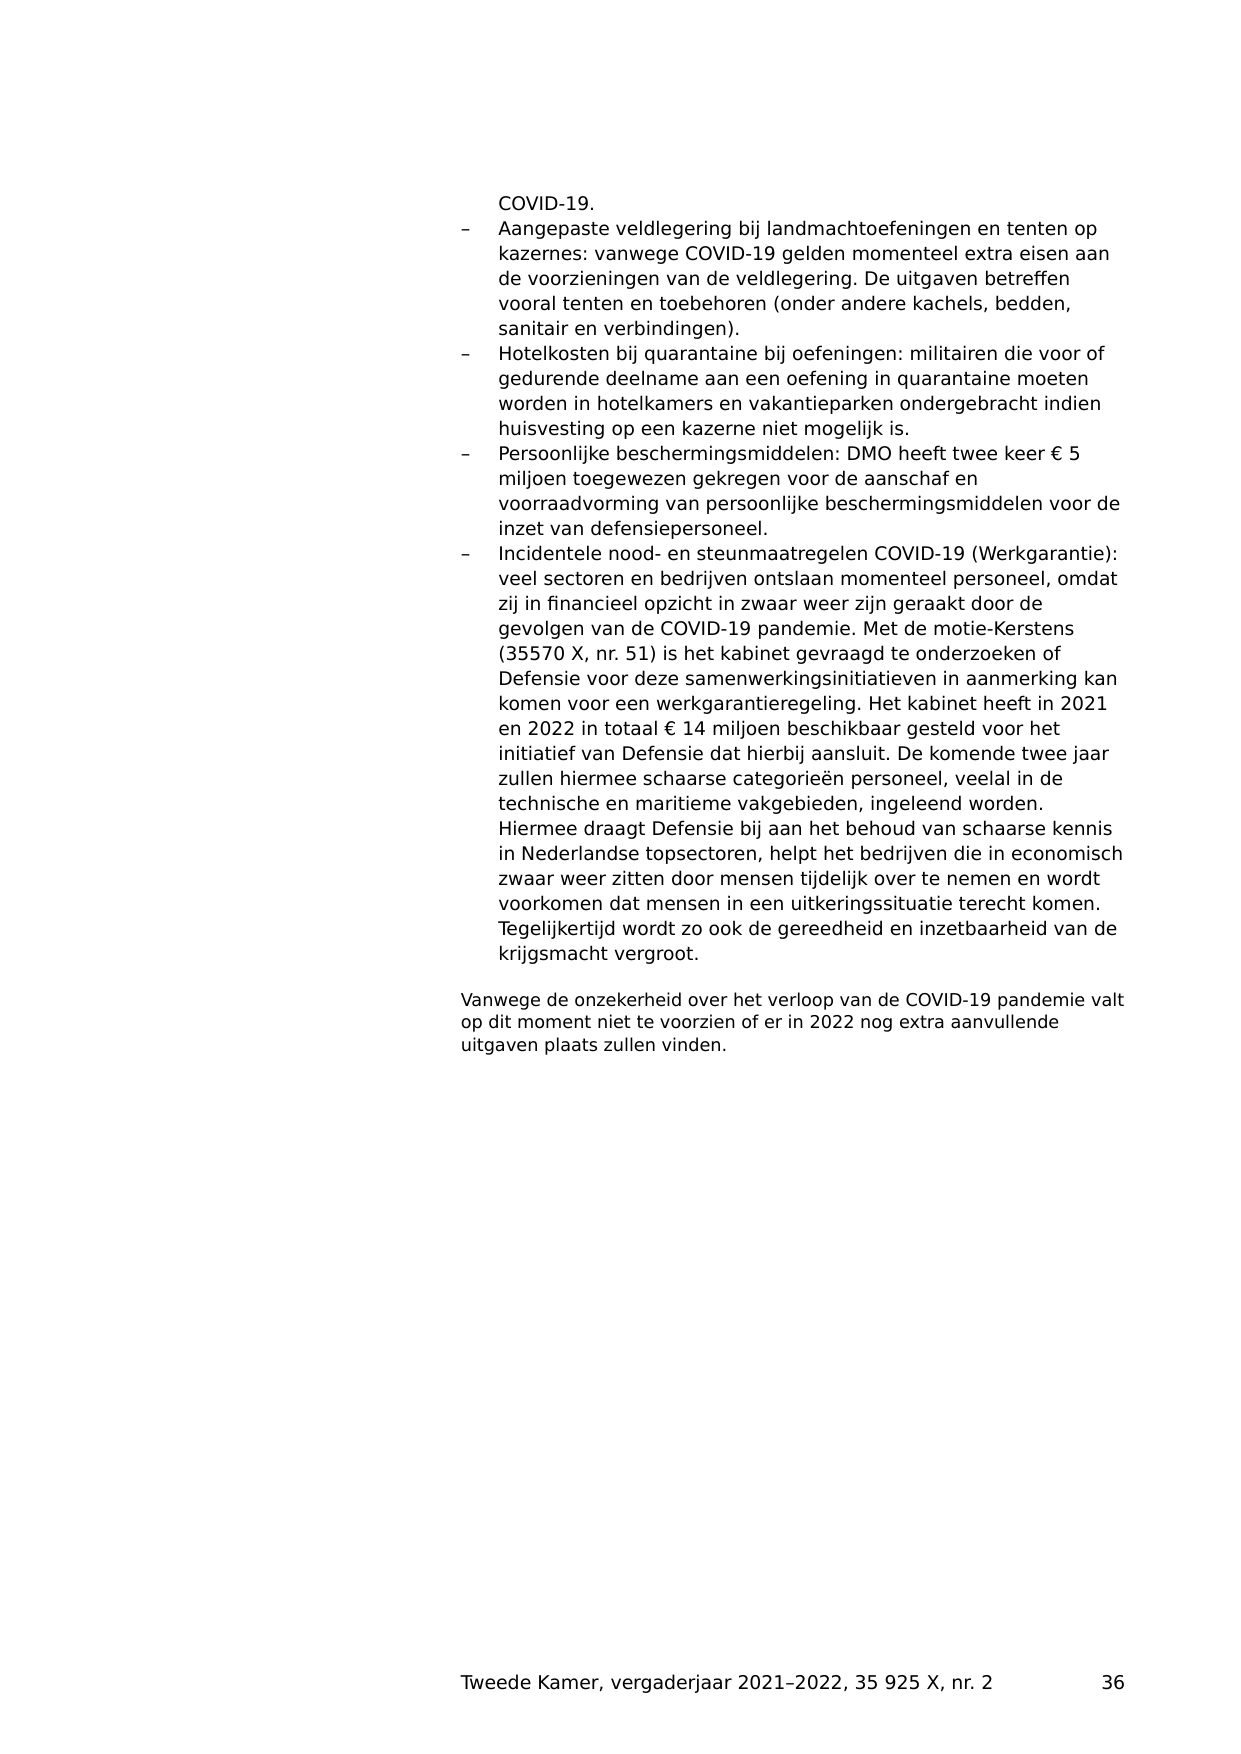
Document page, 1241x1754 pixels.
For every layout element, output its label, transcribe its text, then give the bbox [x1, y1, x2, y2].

text Vanwege de onzekerheid over het verloop van de COVID-19 pandemie valt op dit moment niet te voorzien of er in 2022 nog extra aanvullende uitgaven plaats zullen vinden. [461, 988, 1125, 1056]
list Persoonlijke beschermingsmiddelen: DMO heeft twee keer € 5 miljoen toegewezen gekregen voor de aanschaf en voorraadvorming van persoonlijke beschermingsmiddelen voor de inzet van defensiepersoneel. [461, 441, 1125, 541]
list Incidentele nood- en steunmaatregelen COVID-19 (Werkgarantie): veel sectoren en bedrijven ontslaan momenteel personeel, omdat zij in financieel opzicht in zwaar weer zijn geraakt door de gevolgen van de COVID-19 pandemie. Met de motie-Kerstens (35570 X, nr. 51) is het kabinet gevraagd te onderzoeken of Defensie voor deze samenwerkingsinitiatieven in aanmerking kan komen voor een werkgarantieregeling. Het kabinet heeft in 2021 en 2022 in totaal € 14 miljoen beschikbaar gesteld voor het initiatief van Defensie dat hierbij aansluit. De komende twee jaar zullen hiermee schaarse categorieën personeel, veelal in de technische en maritieme vakgebieden, ingeleend worden. Hiermee draagt Defensie bij aan het behoud van schaarse kennis in Nederlandse topsectoren, helpt het bedrijven die in economisch zwaar weer zitten door mensen tijdelijk over te nemen en wordt voorkomen dat mensen in een uitkeringssituatie terecht komen. Tegelijkertijd wordt zo ook de gereedheid en inzetbaarheid van de krijgsmacht vergroot. [461, 541, 1125, 966]
list COVID-19. [461, 191, 1125, 216]
list Hotelkosten bij quarantaine bij oefeningen: militairen die voor of gedurende deelname aan een oefening in quarantaine moeten worden in hotelkamers en vakantieparken ondergebracht indien huisvesting op een kazerne niet mogelijk is. [461, 341, 1125, 441]
list Aangepaste veldlegering bij landmachtoefeningen en tenten op kazernes: vanwege COVID-19 gelden momenteel extra eisen aan de voorzieningen van de veldlegering. De uitgaven betreffen vooral tenten en toebehoren (onder andere kachels, bedden, sanitair en verbindingen). [461, 216, 1125, 341]
